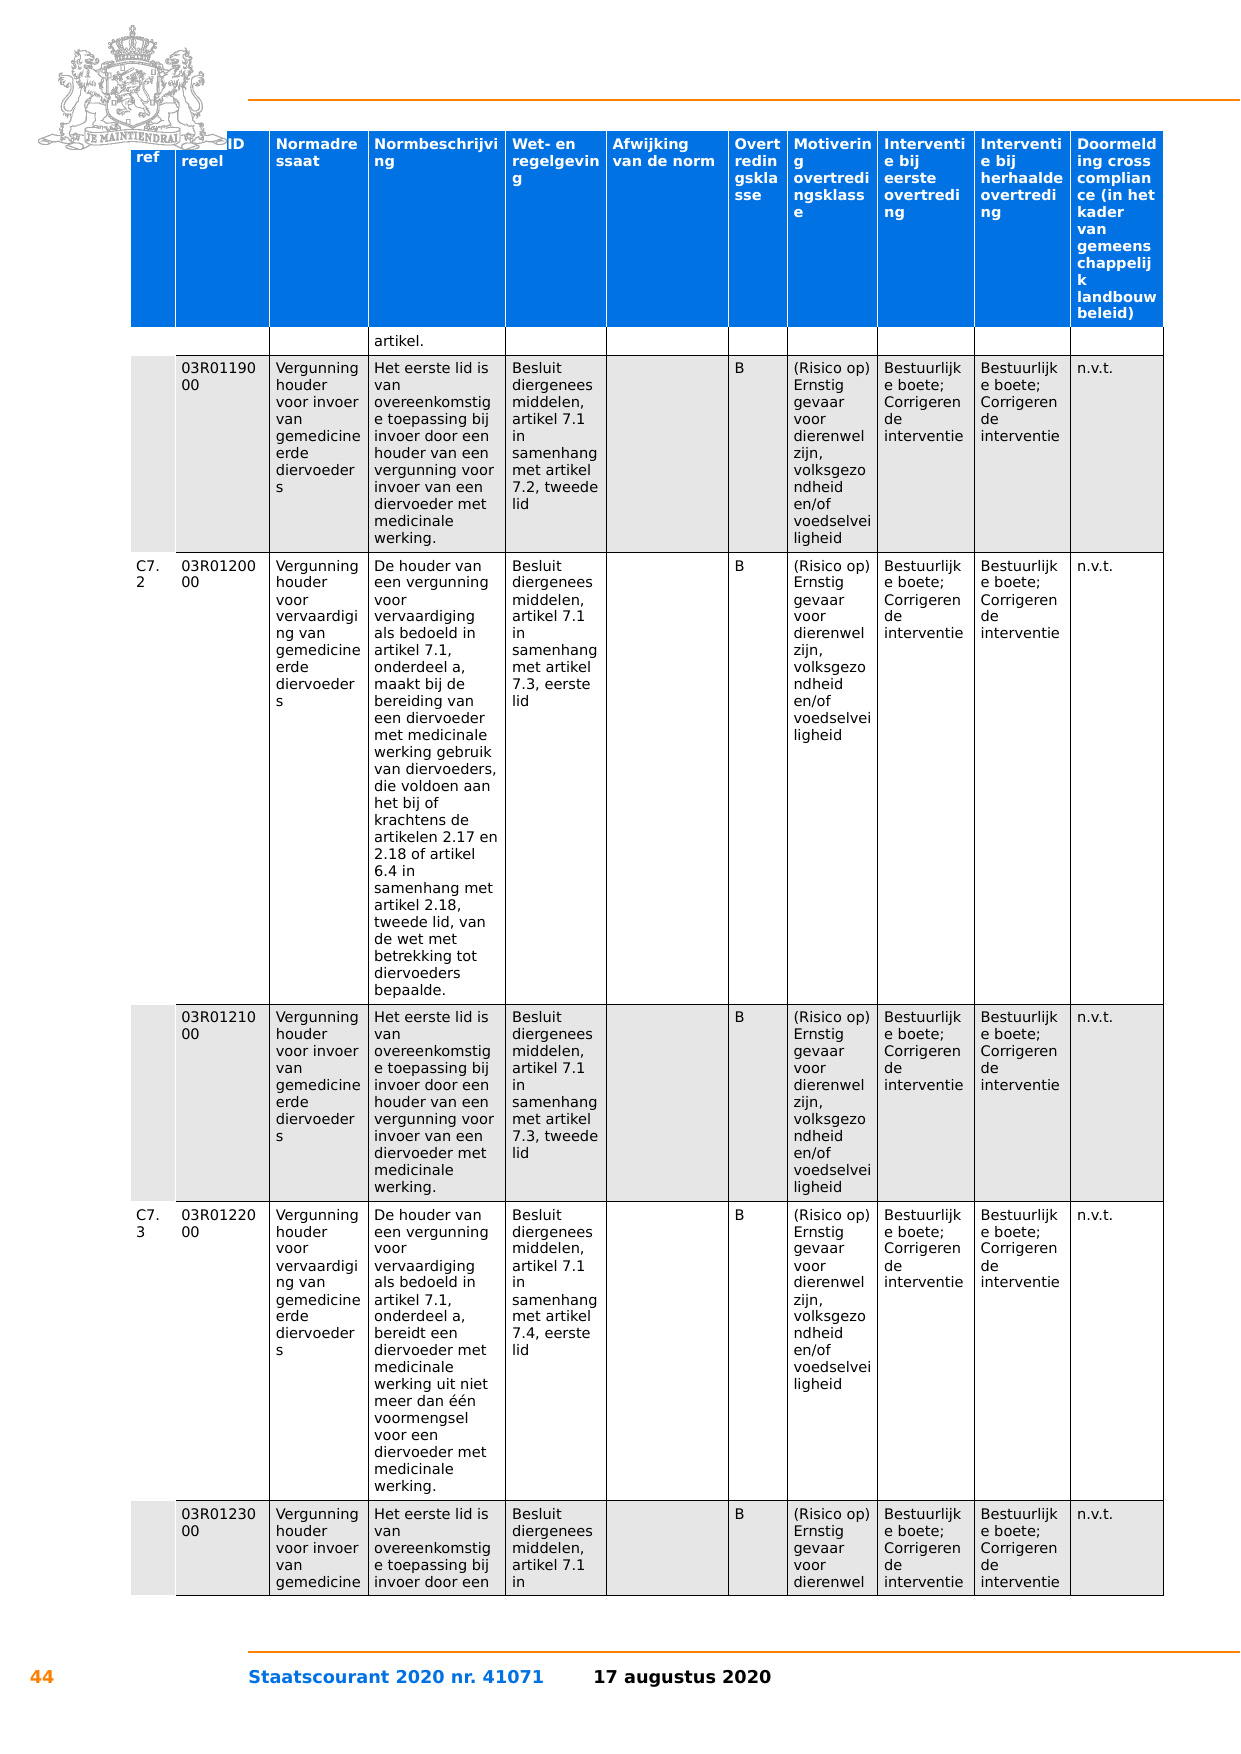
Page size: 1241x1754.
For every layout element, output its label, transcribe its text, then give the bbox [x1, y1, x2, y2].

table_cell Vergunninghouder voor vervaardiging van gemedicineerde diervoeders [270, 553, 368, 1003]
table_cell [607, 1005, 728, 1201]
table_cell Bestuurlijke boete; Corrigerende interventie [878, 356, 974, 552]
table_cell 03R0120000 [176, 553, 269, 1003]
table_cell (Risico op) Ernstig gevaar voor dierenwel [788, 1501, 877, 1595]
table_cell Bestuurlijke boete; Corrigerende interventie [878, 1202, 974, 1500]
table_cell (Risico op) Ernstig gevaar voor dierenwelzijn, volksgezondheid en/of voedselveiligheid [788, 1005, 877, 1201]
table_cell Bestuurlijke boete; Corrigerende interventie [975, 356, 1070, 552]
table_cell [975, 328, 1070, 354]
table_header ID regel [176, 131, 269, 327]
table_cell Het eerste lid is van overeenkomstige toepassing bij invoer door een [369, 1501, 505, 1595]
table_cell Bestuurlijke boete; Corrigerende interventie [975, 1501, 1070, 1595]
table_cell [131, 1005, 175, 1201]
table_cell [607, 1202, 728, 1500]
table_cell [607, 1501, 728, 1595]
table_cell Besluit diergeneesmiddelen, artikel 7.1 in samenhang met artikel 7.3, eerste lid [506, 553, 606, 1003]
table_cell Vergunninghouder voor invoer van gemedicine [270, 1501, 368, 1595]
table_cell Vergunninghouder voor invoer van gemedicineerde diervoeders [270, 356, 368, 552]
table_cell B [729, 1501, 787, 1595]
table_cell [1071, 328, 1163, 354]
table_cell (Risico op) Ernstig gevaar voor dierenwelzijn, volksgezondheid en/of voedselveiligheid [788, 356, 877, 552]
table_cell B [729, 356, 787, 552]
table_cell C7.2 [131, 553, 175, 1003]
table_cell De houder van een vergunning voor vervaardiging als bedoeld in artikel 7.1, onderdeel a, maakt bij de bereiding van een diervoeder met medicinale werking gebruik van diervoeders, die voldoen aan het bij of krachtens de artikelen 2.17 en 2.18 of artikel 6.4 in samenhang met artikel 2.18, tweede lid, van de wet met betrekking tot diervoeders bepaalde. [369, 553, 505, 1003]
table_cell Besluit diergeneesmiddelen, artikel 7.1 in [506, 1501, 606, 1595]
table_cell [788, 328, 877, 354]
table_cell 03R0123000 [176, 1501, 269, 1595]
table_cell 03R0119000 [176, 356, 269, 552]
table_cell Bestuurlijke boete; Corrigerende interventie [975, 1202, 1070, 1500]
table_cell [607, 356, 728, 552]
table_cell 03R0121000 [176, 1005, 269, 1201]
table_cell Bestuurlijke boete; Corrigerende interventie [878, 1501, 974, 1595]
table_cell Bestuurlijke boete; Corrigerende interventie [878, 1005, 974, 1201]
table_cell Besluit diergeneesmiddelen, artikel 7.1 in samenhang met artikel 7.2, tweede lid [506, 356, 606, 552]
table_header Wet- en regelgeving [506, 131, 606, 327]
table_cell Het eerste lid is van overeenkomstige toepassing bij invoer door een houder van een vergunning voor invoer van een diervoeder met medicinale werking. [369, 1005, 505, 1201]
table_cell [131, 328, 175, 354]
table_cell n.v.t. [1071, 1202, 1163, 1500]
table_cell [176, 328, 269, 354]
table_header Motivering overtredingsklasse [788, 131, 877, 327]
table_cell (Risico op) Ernstig gevaar voor dierenwelzijn, volksgezondheid en/of voedselveiligheid [788, 553, 877, 1003]
table_cell [131, 1501, 175, 1595]
table_header Afwijking van de norm [607, 131, 728, 327]
table_header ref [131, 150, 175, 327]
table_cell Bestuurlijke boete; Corrigerende interventie [975, 1005, 1070, 1201]
table_cell (Risico op) Ernstig gevaar voor dierenwelzijn, volksgezondheid en/of voedselveiligheid [788, 1202, 877, 1500]
table_header Interventie bij herhaalde overtreding [975, 131, 1070, 327]
table_cell 03R0122000 [176, 1202, 269, 1500]
table_cell Vergunninghouder voor vervaardiging van gemedicineerde diervoeders [270, 1202, 368, 1500]
table_header Overtredingsklasse [729, 131, 787, 327]
table_cell [607, 553, 728, 1003]
table_header Normadressaat [270, 131, 368, 327]
table_cell Bestuurlijke boete; Corrigerende interventie [975, 553, 1070, 1003]
table_cell n.v.t. [1071, 1501, 1163, 1595]
table_header Normbeschrijving [369, 131, 505, 327]
table_cell artikel. [369, 328, 505, 354]
table_header Interventie bij eerste overtreding [878, 131, 974, 327]
table_cell C7.3 [131, 1202, 175, 1500]
table_cell Besluit diergeneesmiddelen, artikel 7.1 in samenhang met artikel 7.3, tweede lid [506, 1005, 606, 1201]
table_header Doormelding cross compliance (in het kader van gemeenschappelijk landbouwbeleid) [1071, 131, 1163, 327]
table_cell [270, 328, 368, 354]
table_cell [729, 328, 787, 354]
table_cell n.v.t. [1071, 1005, 1163, 1201]
table_cell B [729, 1202, 787, 1500]
picture [38, 25, 227, 150]
table_cell Het eerste lid is van overeenkomstige toepassing bij invoer door een houder van een vergunning voor invoer van een diervoeder met medicinale werking. [369, 356, 505, 552]
table_cell [607, 328, 728, 354]
table_cell Vergunninghouder voor invoer van gemedicineerde diervoeders [270, 1005, 368, 1201]
table_cell B [729, 553, 787, 1003]
table_cell [131, 356, 175, 552]
table_cell n.v.t. [1071, 356, 1163, 552]
table_cell [506, 328, 606, 354]
table_cell n.v.t. [1071, 553, 1163, 1003]
table_cell Bestuurlijke boete; Corrigerende interventie [878, 553, 974, 1003]
table_cell Besluit diergeneesmiddelen, artikel 7.1 in samenhang met artikel 7.4, eerste lid [506, 1202, 606, 1500]
table_cell [878, 328, 974, 354]
table_cell De houder van een vergunning voor vervaardiging als bedoeld in artikel 7.1, onderdeel a, bereidt een diervoeder met medicinale werking uit niet meer dan één voormengsel voor een diervoeder met medicinale werking. [369, 1202, 505, 1500]
table_cell B [729, 1005, 787, 1201]
